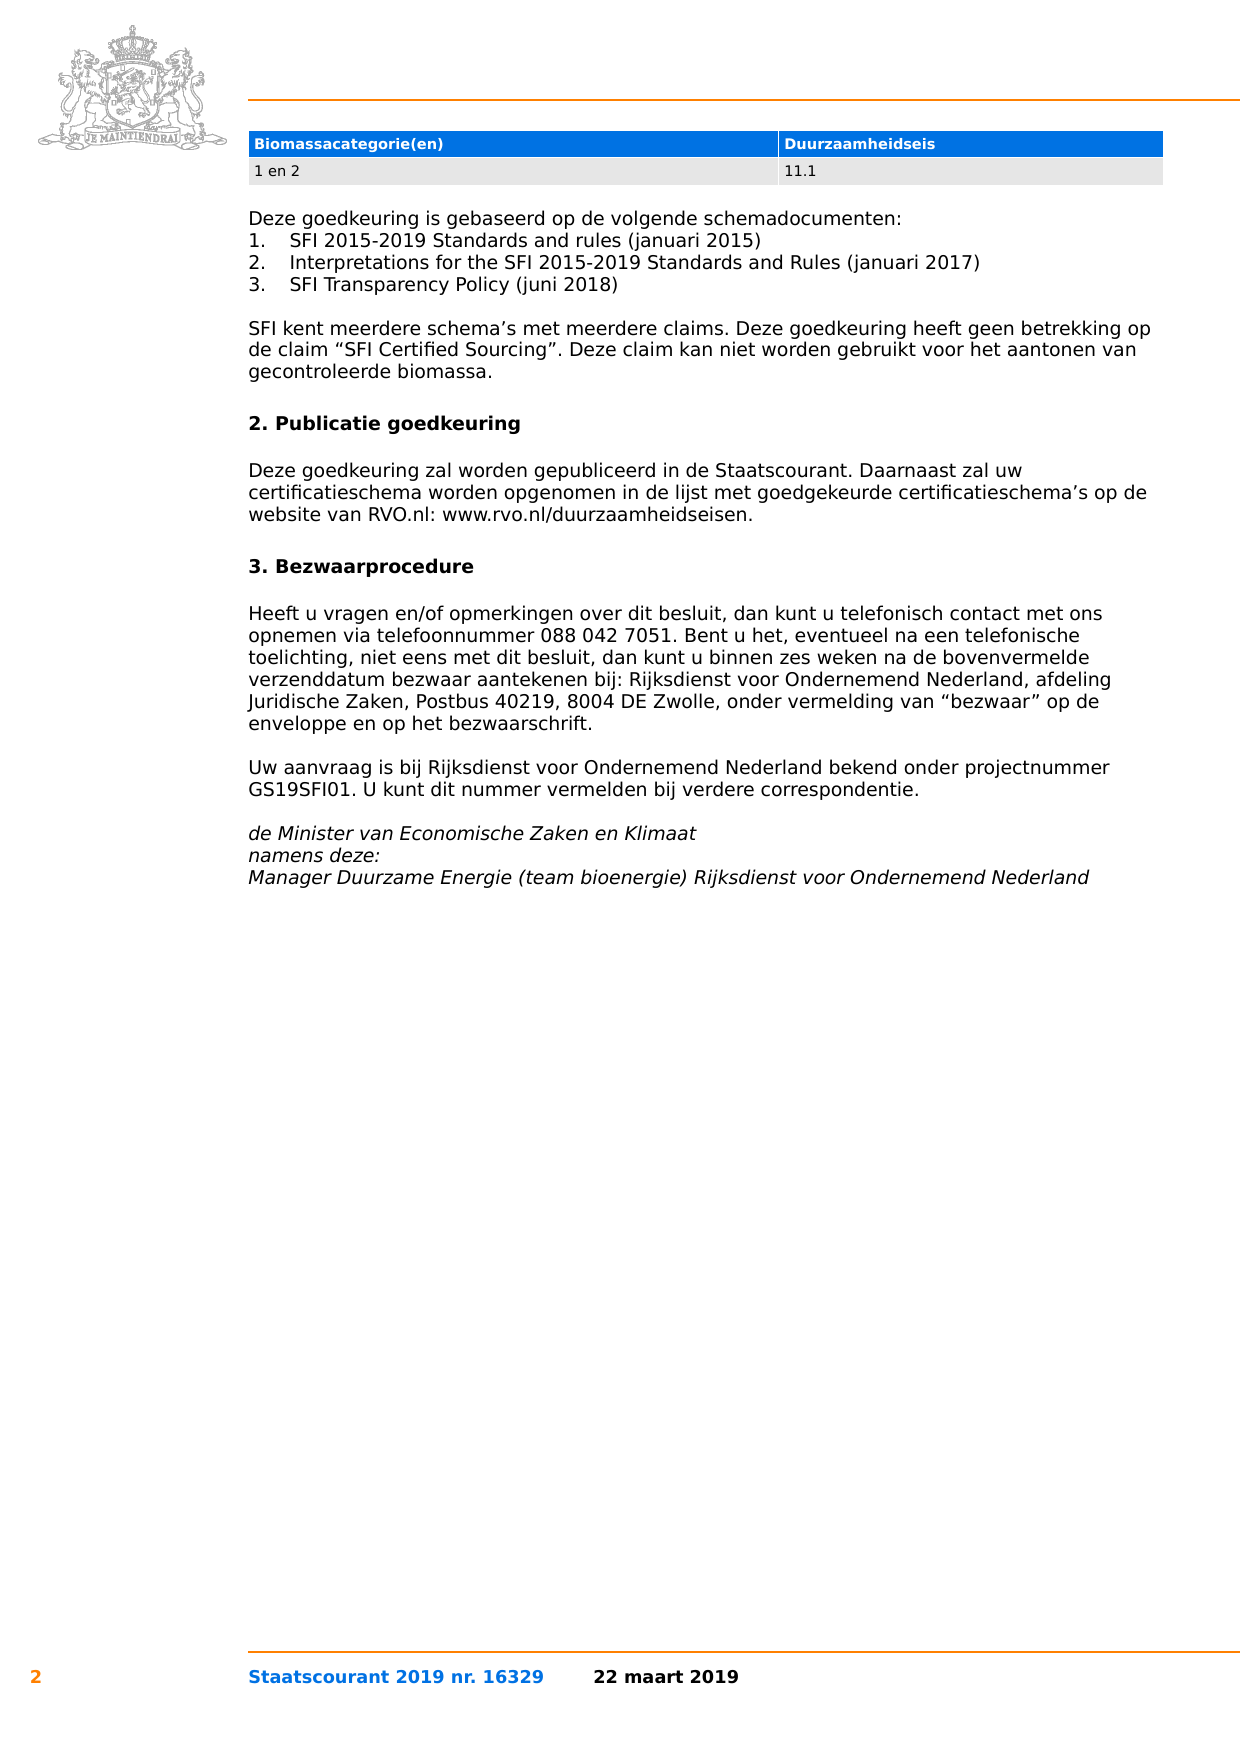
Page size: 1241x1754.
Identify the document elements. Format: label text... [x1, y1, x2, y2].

table_header Biomassacategorie(en) [249, 131, 778, 157]
table_header Duurzaamheidseis [779, 131, 1163, 157]
text SFI kent meerdere schema’s met meerdere claims. Deze goedkeuring heeft geen betrekking op de claim “SFI Certified Sourcing”. Deze claim kan niet worden gebruikt voor het aantonen van gecontroleerde biomassa. [248, 317, 1163, 383]
subtitle 2. Publicatie goedkeuring [248, 413, 1163, 435]
table_cell 11.1 [779, 158, 1163, 185]
text Deze goedkeuring is gebaseerd op de volgende schemadocumenten: [248, 208, 1163, 229]
picture [38, 25, 227, 150]
text Heeft u vragen en/of opmerkingen over dit besluit, dan kunt u telefonisch contact met ons opnemen via telefoonnummer 088 042 7051. Bent u het, eventueel na een telefonische toelichting, niet eens met dit besluit, dan kunt u binnen zes weken na de bovenvermelde verzenddatum bezwaar aantekenen bij: Rijksdienst voor Ondernemend Nederland, afdeling Juridische Zaken, Postbus 40219, 8004 DE Zwolle, onder vermelding van “bezwaar” op de enveloppe en op het bezwaarschrift. [248, 603, 1163, 735]
text 1. SFI 2015-2019 Standards and rules (januari 2015) [248, 229, 1163, 252]
text Deze goedkeuring zal worden gepubliceerd in de Staatscourant. Daarnaast zal uw certificatieschema worden opgenomen in de lijst met goedgekeurde certificatieschema’s op de website van RVO.nl: www.rvo.nl/duurzaamheidseisen. [248, 460, 1163, 526]
subtitle 3. Bezwaarprocedure [248, 556, 1163, 578]
text Uw aanvraag is bij Rijksdienst voor Ondernemend Nederland bekend onder projectnummer GS19SFI01. U kunt dit nummer vermelden bij verdere correspondentie. [248, 757, 1163, 801]
text de Minister van Economische Zaken en Klimaat namens deze: Manager Duurzame Energie (team bioenergie) Rijksdienst voor Ondernemend Nederland [248, 823, 1163, 889]
text 3. SFI Transparency Policy (juni 2018) [248, 273, 1163, 296]
table_cell 1 en 2 [249, 158, 778, 185]
text 2. Interpretations for the SFI 2015-2019 Standards and Rules (januari 2017) [248, 252, 1163, 273]
